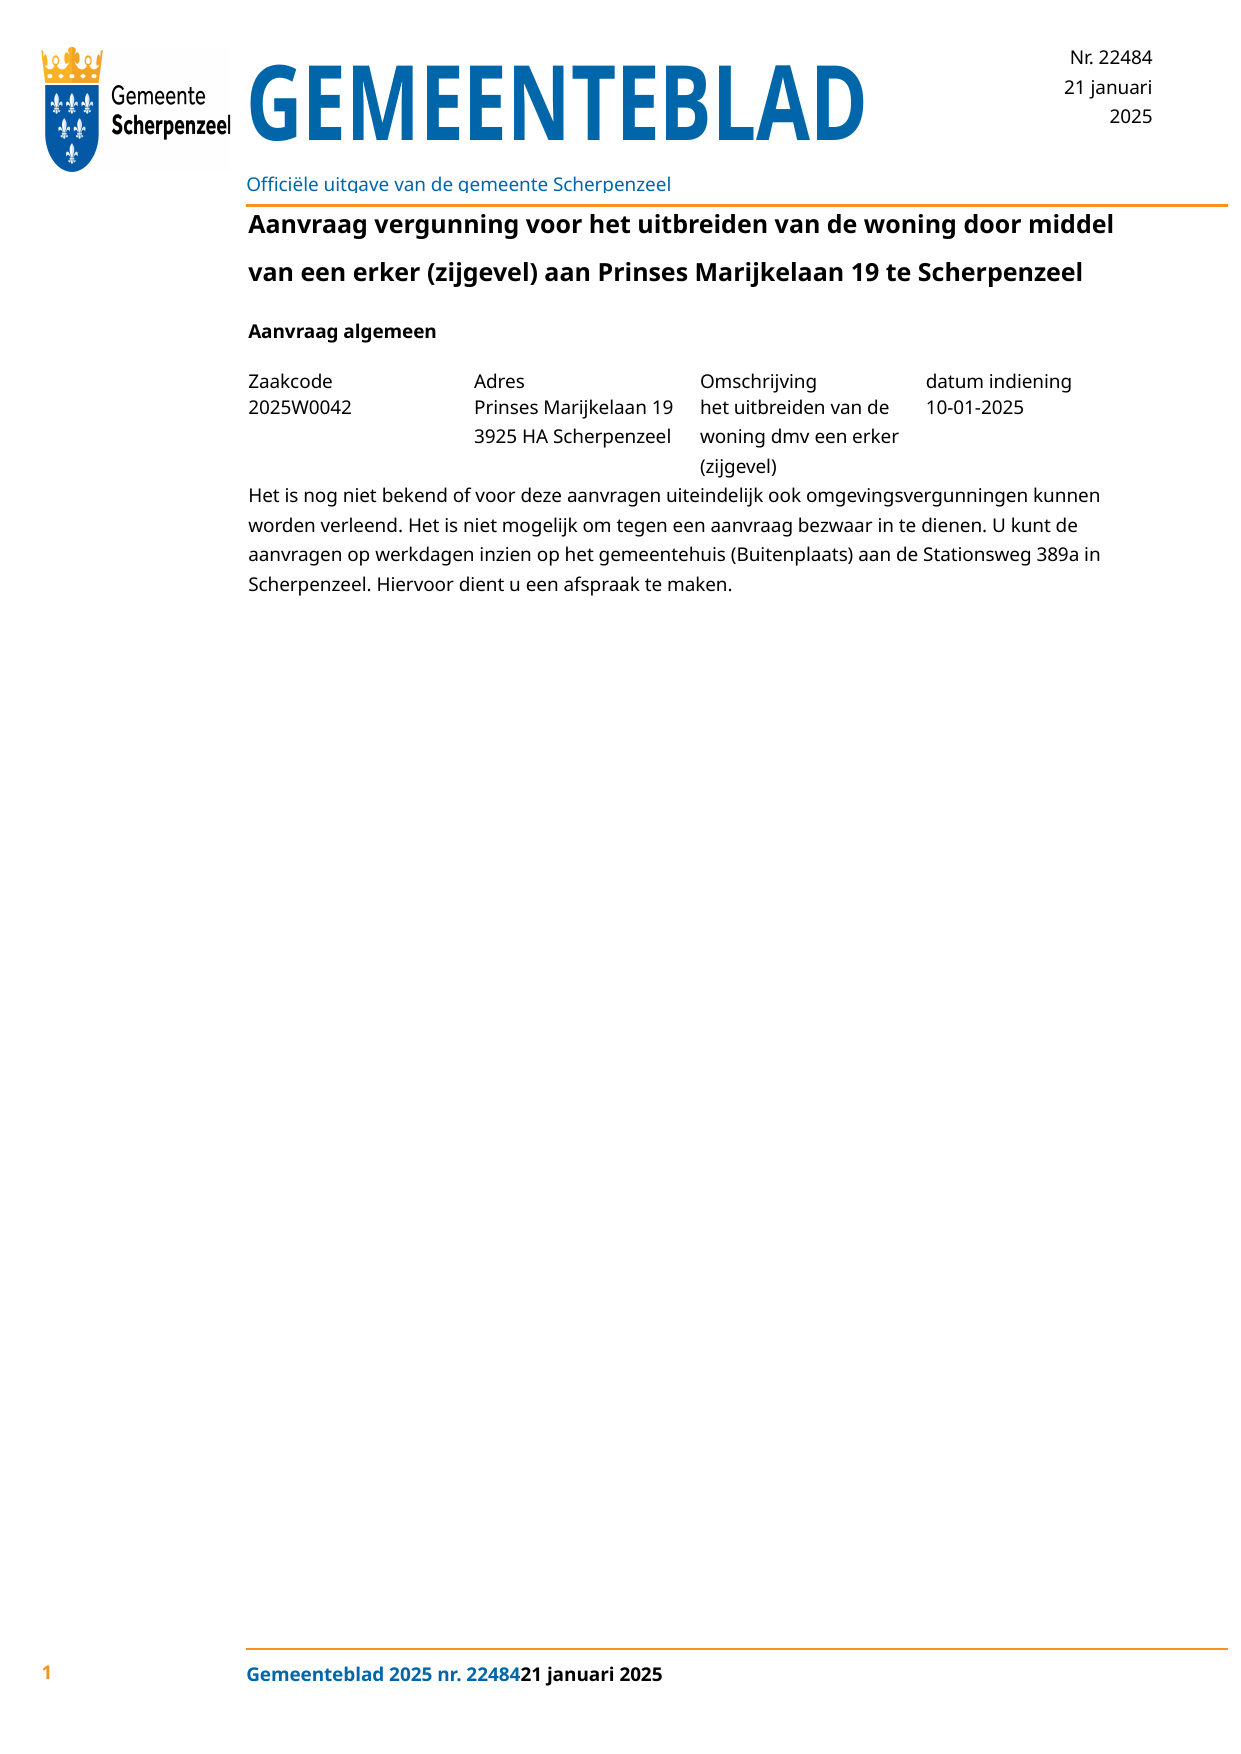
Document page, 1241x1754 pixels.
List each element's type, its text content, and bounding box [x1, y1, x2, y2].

text Het is nog niet bekend of voor deze aanvragen uiteindelijk ook omgevingsvergunningen kunnen worden verleend. Het is niet mogelijk om tegen een aanvraag bezwaar in te dienen. U kunt de aanvragen op werkdagen inzien op het gemeentehuis (Buitenplaats) aan de Stationsweg 389a in Scherpenzeel. Hiervoor dient u een afspraak te maken. [248, 482, 1152, 597]
table_cell 2025W0042 [248, 394, 474, 479]
table_cell het uitbreiden van de woning dmv een erker (zijgevel) [700, 394, 926, 479]
table_cell Prinses Marijkelaan 19 3925 HA Scherpenzeel [474, 394, 700, 479]
table_header datum indiening [926, 369, 1152, 394]
table_header Omschrijving [700, 369, 926, 394]
table_cell 10-01-2025 [926, 394, 1152, 479]
picture [41, 47, 231, 172]
table_header Zaakcode [248, 369, 474, 394]
text Aanvraag algemeen [248, 318, 1152, 344]
table_header Adres [474, 369, 700, 394]
text Aanvraag vergunning voor het uitbreiden van de woning door middel van een erker (zijgevel) aan Prinses Marijkelaan 19 te Scherpenzeel [248, 207, 1152, 288]
